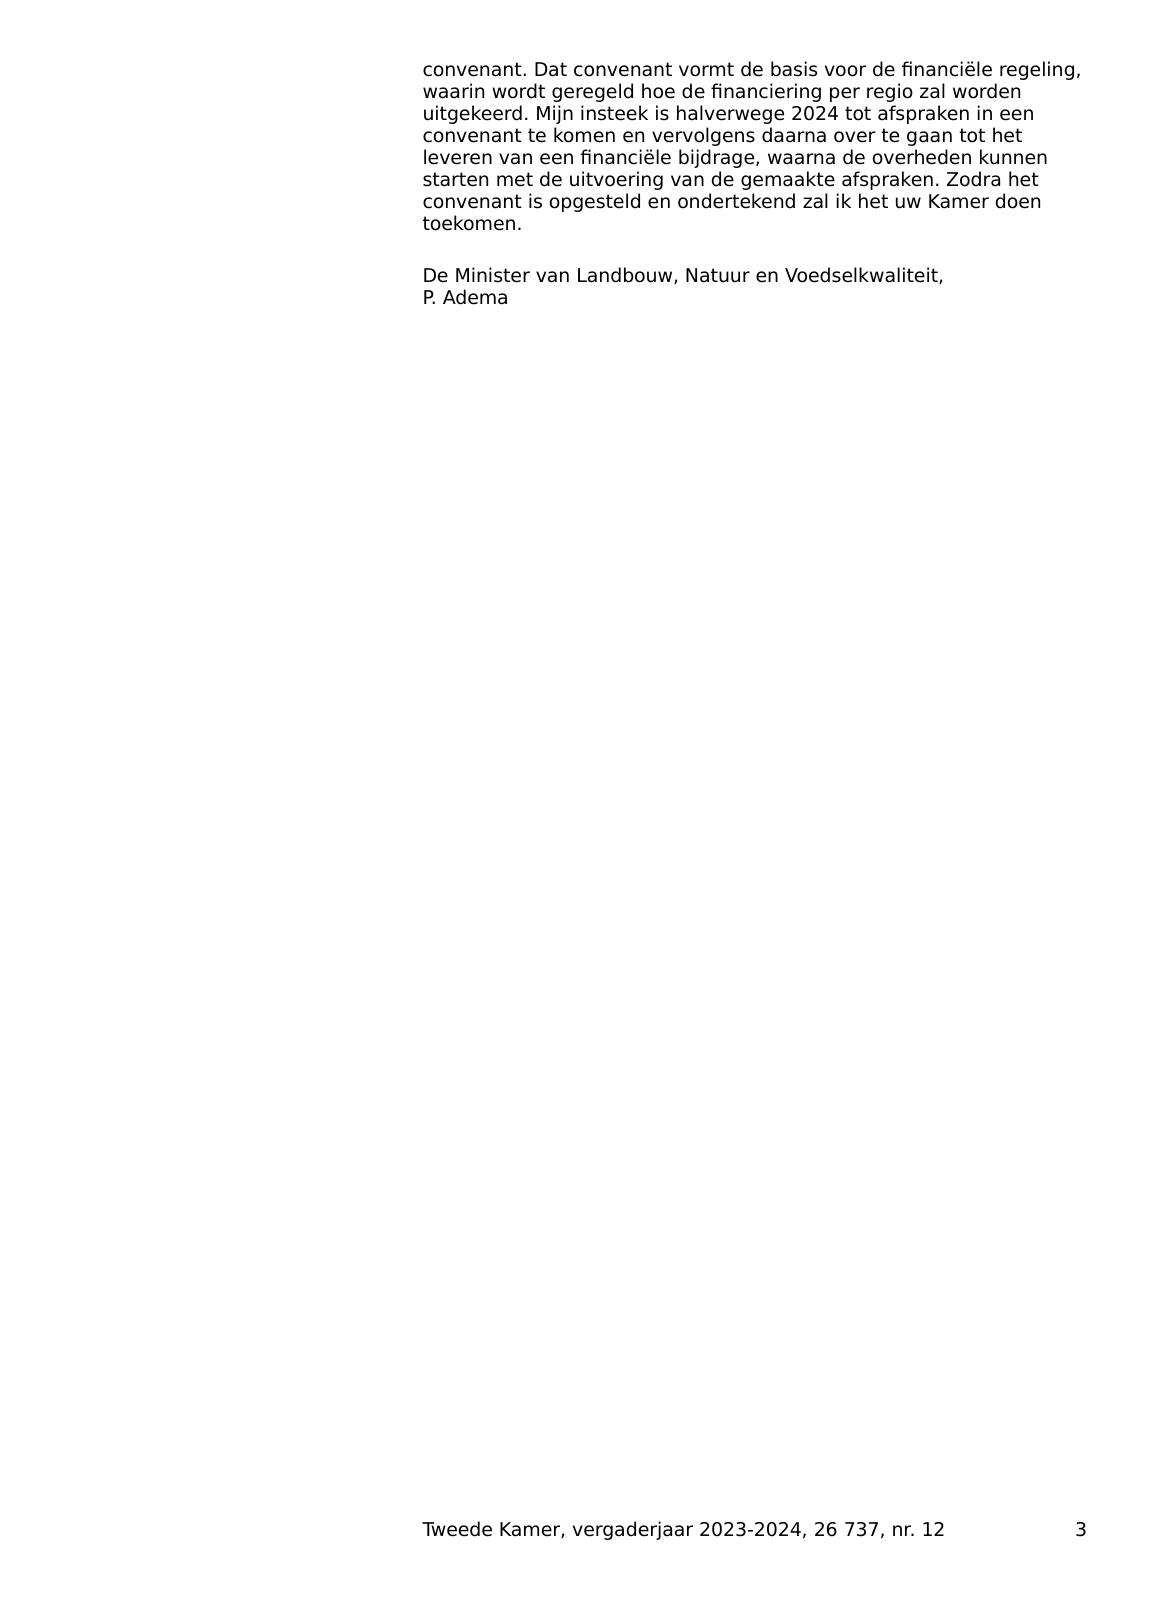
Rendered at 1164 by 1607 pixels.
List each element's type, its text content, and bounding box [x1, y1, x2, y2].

text De Minister van Landbouw, Natuur en Voedselkwaliteit, P. Adema [422, 265, 1087, 309]
text convenant. Dat convenant vormt de basis voor de financiële regeling, waarin wordt geregeld hoe de financiering per regio zal worden uitgekeerd. Mijn insteek is halverwege 2024 tot afspraken in een convenant te komen en vervolgens daarna over te gaan tot het leveren van een financiële bijdrage, waarna de overheden kunnen starten met de uitvoering van de gemaakte afspraken. Zodra het convenant is opgesteld en ondertekend zal ik het uw Kamer doen toekomen. [422, 59, 1087, 235]
